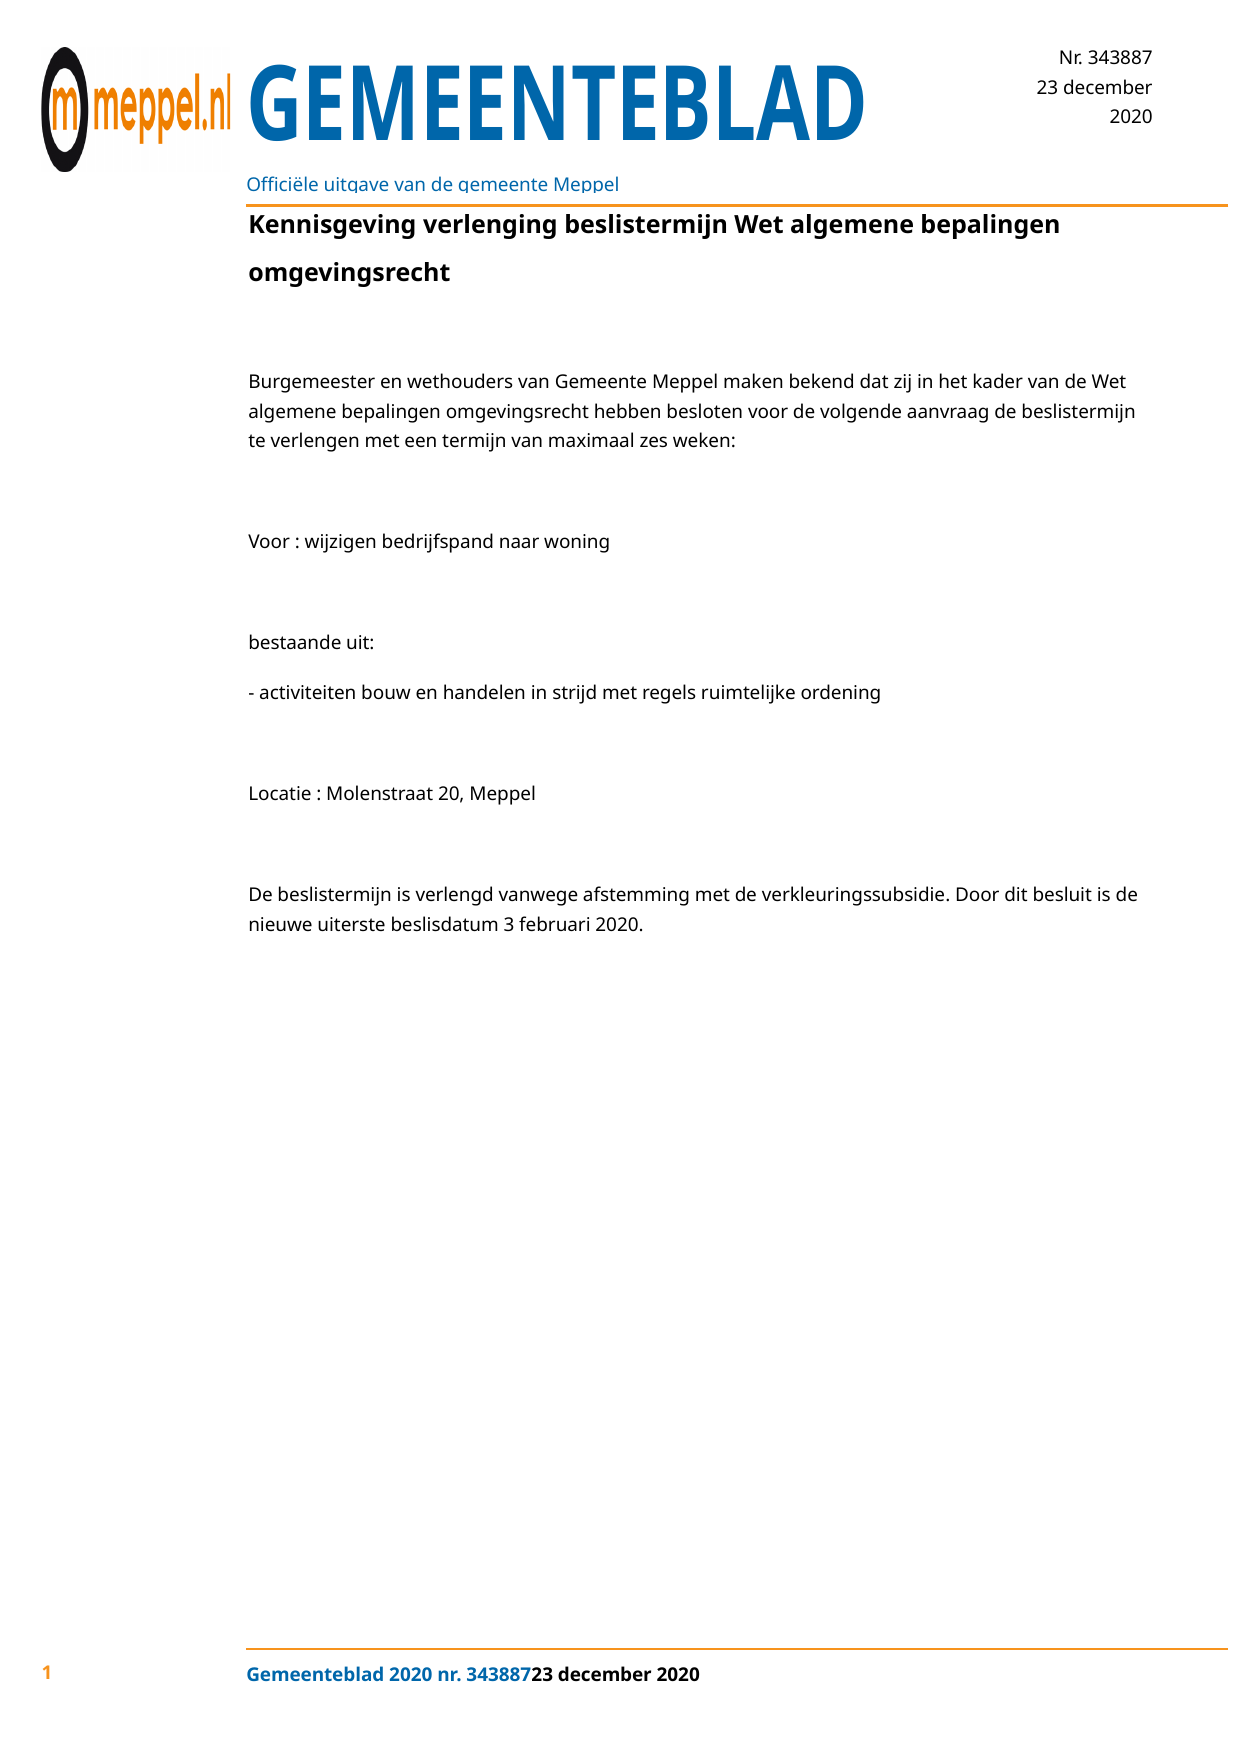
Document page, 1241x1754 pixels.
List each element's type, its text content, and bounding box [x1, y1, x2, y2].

text Kennisgeving verlenging beslistermijn Wet algemene bepalingen omgevingsrecht [248, 207, 1152, 288]
text bestaande uit: [248, 629, 1152, 655]
text - activiteiten bouw en handelen in strijd met regels ruimtelijke ordening [248, 679, 1152, 705]
text Locatie : Molenstraat 20, Meppel [248, 780, 1152, 806]
text Burgemeester en wethouders van Gemeente Meppel maken bekend dat zij in het kader van de Wet algemene bepalingen omgevingsrecht hebben besloten voor de volgende aanvraag de beslistermijn te verlengen met een termijn van maximaal zes weken: [248, 368, 1152, 453]
picture [41, 47, 231, 172]
text Voor : wijzigen bedrijfspand naar woning [248, 528, 1152, 554]
text De beslistermijn is verlengd vanwege afstemming met de verkleuringssubsidie. Door dit besluit is de nieuwe uiterste beslisdatum 3 februari 2020. [248, 881, 1152, 937]
